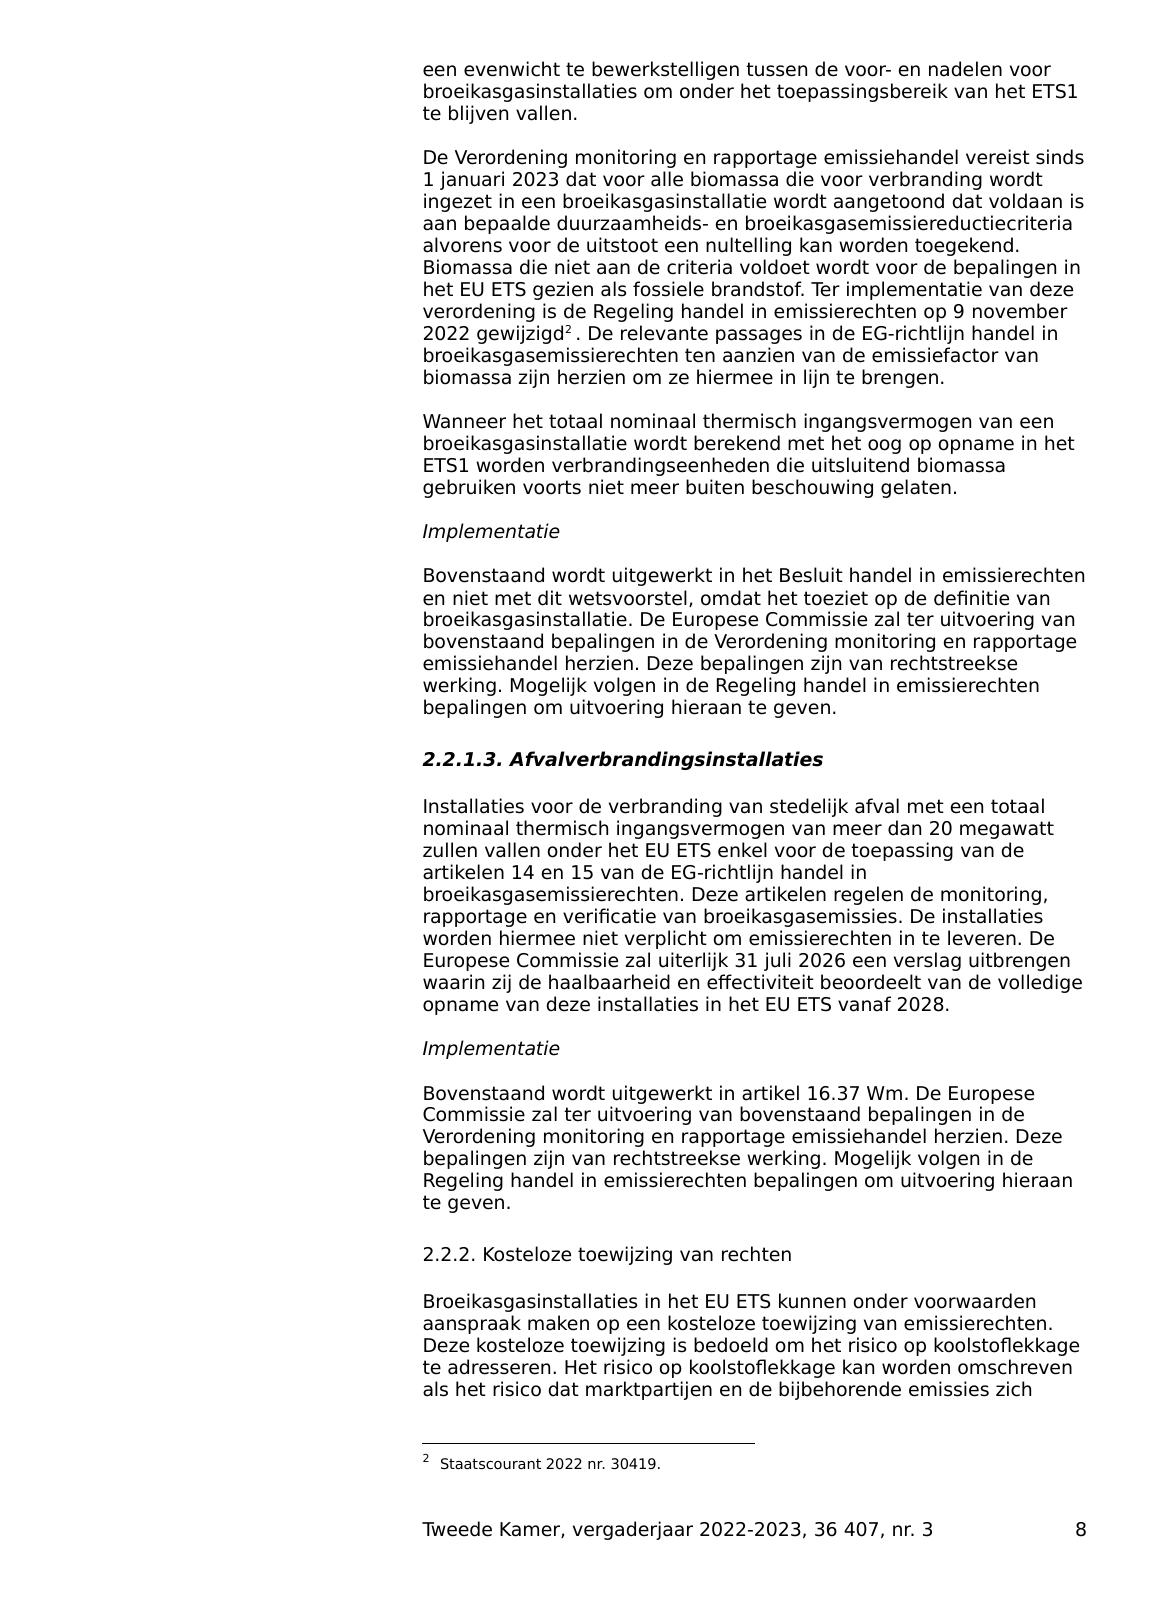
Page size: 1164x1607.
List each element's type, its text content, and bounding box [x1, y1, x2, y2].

subtitle 2.2.2. Kosteloze toewijzing van rechten [422, 1244, 1087, 1266]
text De Verordening monitoring en rapportage emissiehandel vereist sinds 1 januari 2023 dat voor alle biomassa die voor verbranding wordt ingezet in een broeikasgasinstallatie wordt aangetoond dat voldaan is aan bepaalde duurzaamheids- en broeikasgasemissiereductiecriteria alvorens voor de uitstoot een nultelling kan worden toegekend. Biomassa die niet aan de criteria voldoet wordt voor de bepalingen in het EU ETS gezien als fossiele brandstof. Ter implementatie van deze verordening is de Regeling handel in emissierechten op 9 november 2022 gewijzigd. De relevante passages in de EG-richtlijn handel in broeikasgasemissierechten ten aanzien van de emissiefactor van biomassa zijn herzien om ze hiermee in lijn te brengen. [422, 147, 1087, 389]
text een evenwicht te bewerkstelligen tussen de voor- en nadelen voor broeikasgasinstallaties om onder het toepassingsbereik van het ETS1 te blijven vallen. [422, 59, 1087, 125]
text Bovenstaand wordt uitgewerkt in artikel 16.37 Wm. De Europese Commissie zal ter uitvoering van bovenstaand bepalingen in de Verordening monitoring en rapportage emissiehandel herzien. Deze bepalingen zijn van rechtstreekse werking. Mogelijk volgen in de Regeling handel in emissierechten bepalingen om uitvoering hieraan te geven. [422, 1082, 1087, 1214]
text Wanneer het totaal nominaal thermisch ingangsvermogen van een broeikasgasinstallatie wordt berekend met het oog op opname in het ETS1 worden verbrandingseenheden die uitsluitend biomassa gebruiken voorts niet meer buiten beschouwing gelaten. [422, 411, 1087, 499]
text Staatscourant 2022 nr. 30419. [422, 1452, 1087, 1474]
subtitle 2.2.1.3. Afvalverbrandingsinstallaties [422, 749, 1087, 771]
text Broeikasgasinstallaties in het EU ETS kunnen onder voorwaarden aanspraak maken op een kosteloze toewijzing van emissierechten. Deze kosteloze toewijzing is bedoeld om het risico op koolstoflekkage te adresseren. Het risico op koolstoflekkage kan worden omschreven als het risico dat marktpartijen en de bijbehorende emissies zich [422, 1291, 1087, 1401]
text Installaties voor de verbranding van stedelijk afval met een totaal nominaal thermisch ingangsvermogen van meer dan 20 megawatt zullen vallen onder het EU ETS enkel voor de toepassing van de artikelen 14 en 15 van de EG-richtlijn handel in broeikasgasemissierechten. Deze artikelen regelen de monitoring, rapportage en verificatie van broeikasgasemissies. De installaties worden hiermee niet verplicht om emissierechten in te leveren. De Europese Commissie zal uiterlijk 31 juli 2026 een verslag uitbrengen waarin zij de haalbaarheid en effectiviteit beoordeelt van de volledige opname van deze installaties in het EU ETS vanaf 2028. [422, 796, 1087, 1016]
text Bovenstaand wordt uitgewerkt in het Besluit handel in emissierechten en niet met dit wetsvoorstel, omdat het toeziet op de definitie van broeikasgasinstallatie. De Europese Commissie zal ter uitvoering van bovenstaand bepalingen in de Verordening monitoring en rapportage emissiehandel herzien. Deze bepalingen zijn van rechtstreekse werking. Mogelijk volgen in de Regeling handel in emissierechten bepalingen om uitvoering hieraan te geven. [422, 565, 1087, 719]
subtitle Implementatie [422, 1038, 1087, 1060]
subtitle Implementatie [422, 521, 1087, 543]
